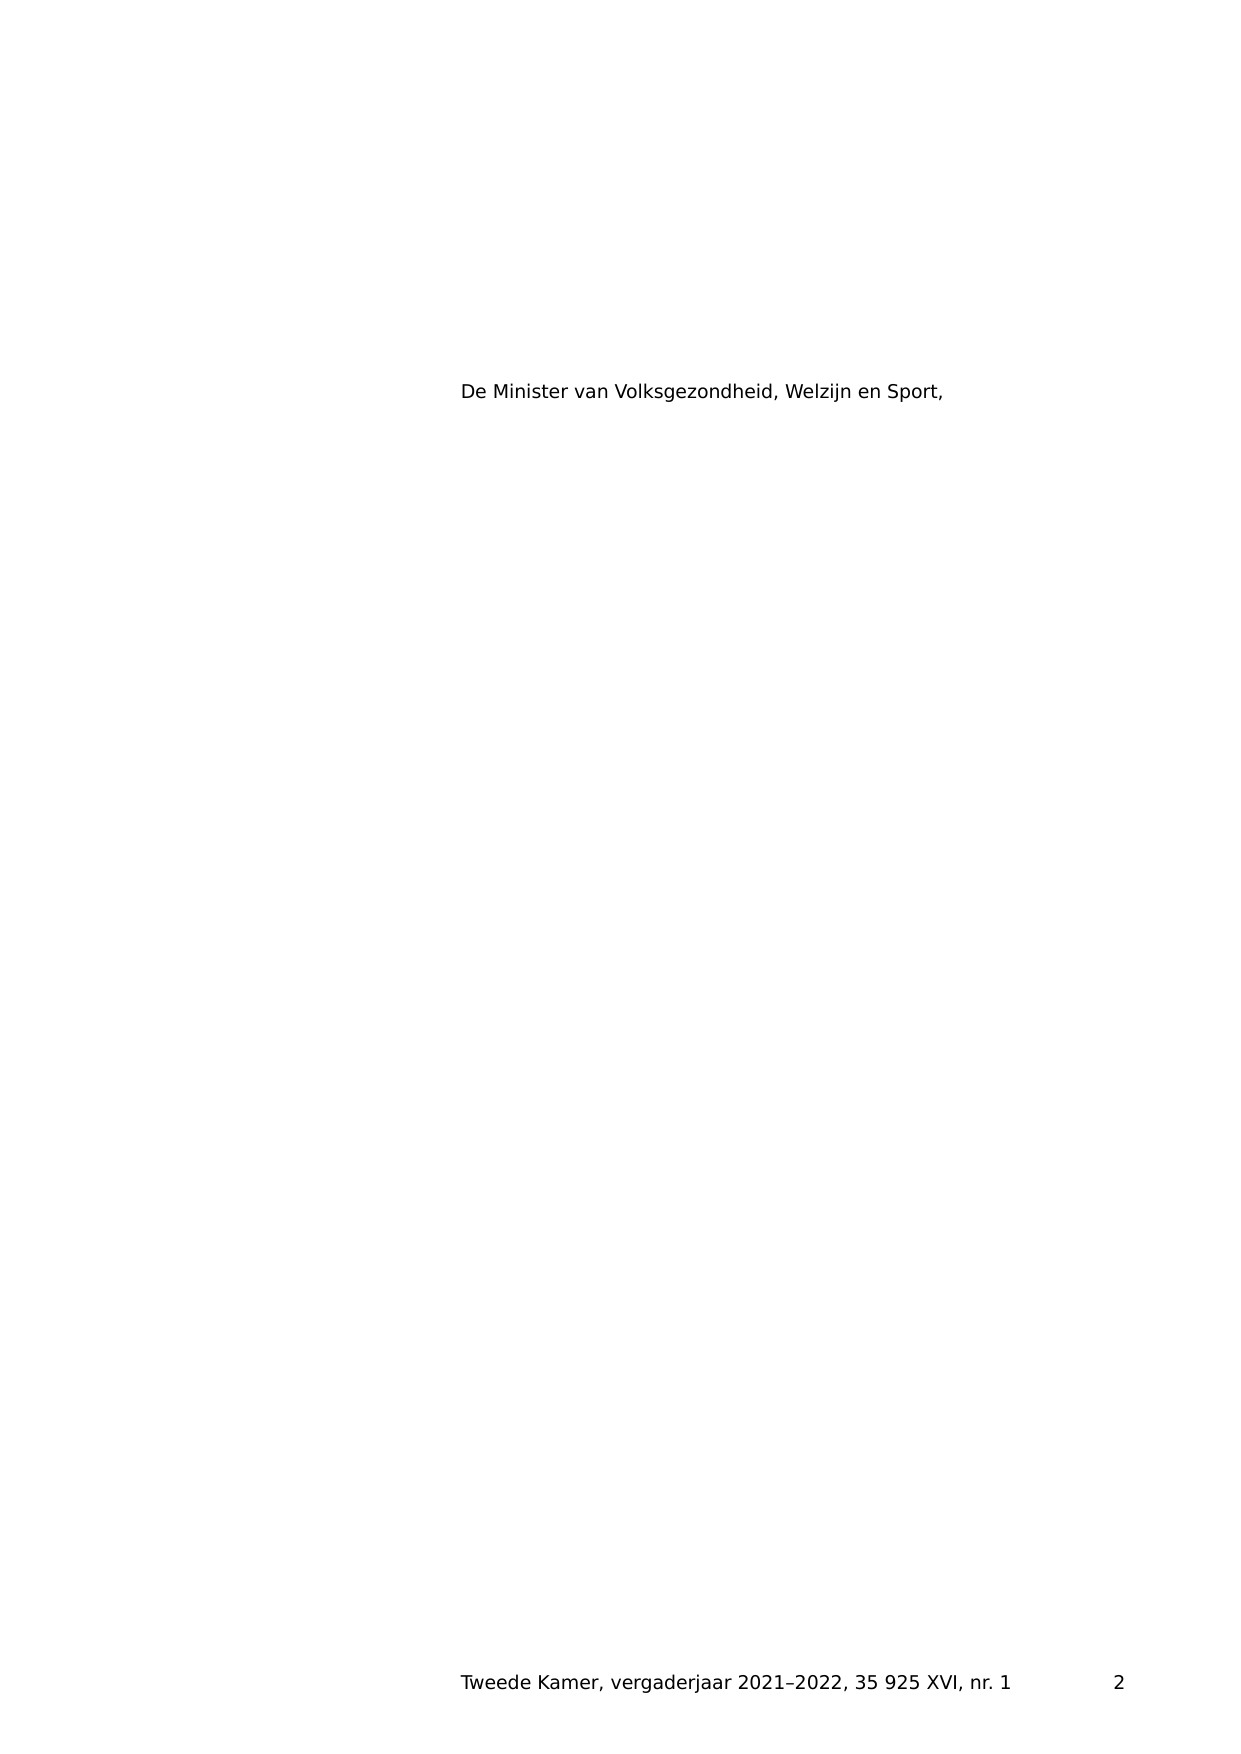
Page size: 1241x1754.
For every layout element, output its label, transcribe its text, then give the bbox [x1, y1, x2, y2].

text De Minister van Volksgezondheid, Welzijn en Sport, [461, 381, 1125, 403]
